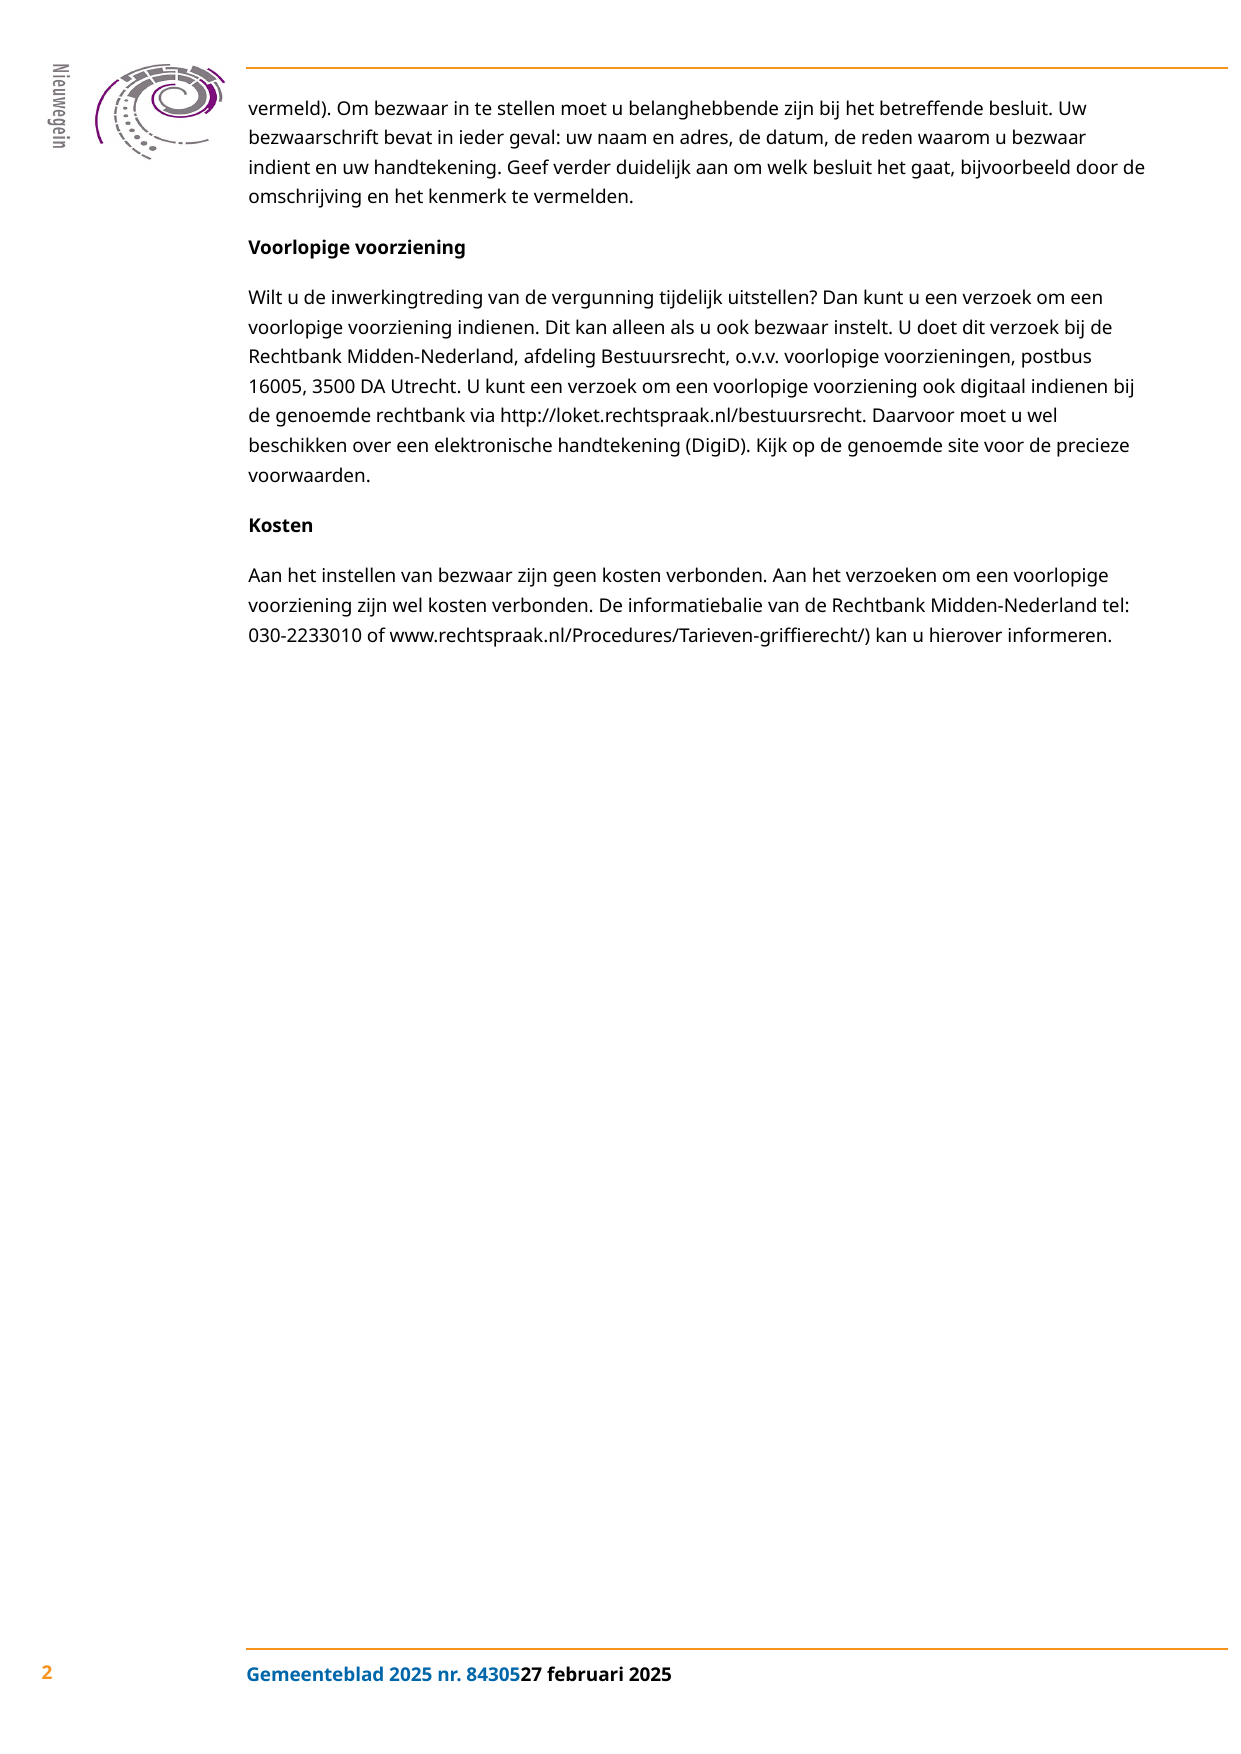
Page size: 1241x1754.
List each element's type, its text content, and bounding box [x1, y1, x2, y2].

text Wilt u de inwerkingtreding van de vergunning tijdelijk uitstellen? Dan kunt u een verzoek om een voorlopige voorziening indienen. Dit kan alleen als u ook bezwaar instelt. U doet dit verzoek bij de Rechtbank Midden-Nederland, afdeling Bestuursrecht, o.v.v. voorlopige voorzieningen, postbus 16005, 3500 DA Utrecht. U kunt een verzoek om een voorlopige voorziening ook digitaal indienen bij de genoemde rechtbank via http://loket.rechtspraak.nl/bestuursrecht. Daarvoor moet u wel beschikken over een elektronische handtekening (DigiD). Kijk op de genoemde site voor de precieze voorwaarden. [248, 284, 1152, 488]
text vermeld). Om bezwaar in te stellen moet u belanghebbende zijn bij het betreffende besluit. Uw bezwaarschrift bevat in ieder geval: uw naam en adres, de datum, de reden waarom u bezwaar indient en uw handtekening. Geef verder duidelijk aan om welk besluit het gaat, bijvoorbeeld door de omschrijving en het kenmerk te vermelden. [248, 95, 1152, 209]
text Aan het instellen van bezwaar zijn geen kosten verbonden. Aan het verzoeken om een voorlopige voorziening zijn wel kosten verbonden. De informatiebalie van de Rechtbank Midden-Nederland tel: 030-2233010 of www.rechtspraak.nl/Procedures/Tarieven-griffierecht/) kan u hierover informeren. [248, 563, 1152, 648]
picture [41, 47, 231, 172]
text Kosten [248, 512, 1152, 538]
text Voorlopige voorziening [248, 234, 1152, 260]
